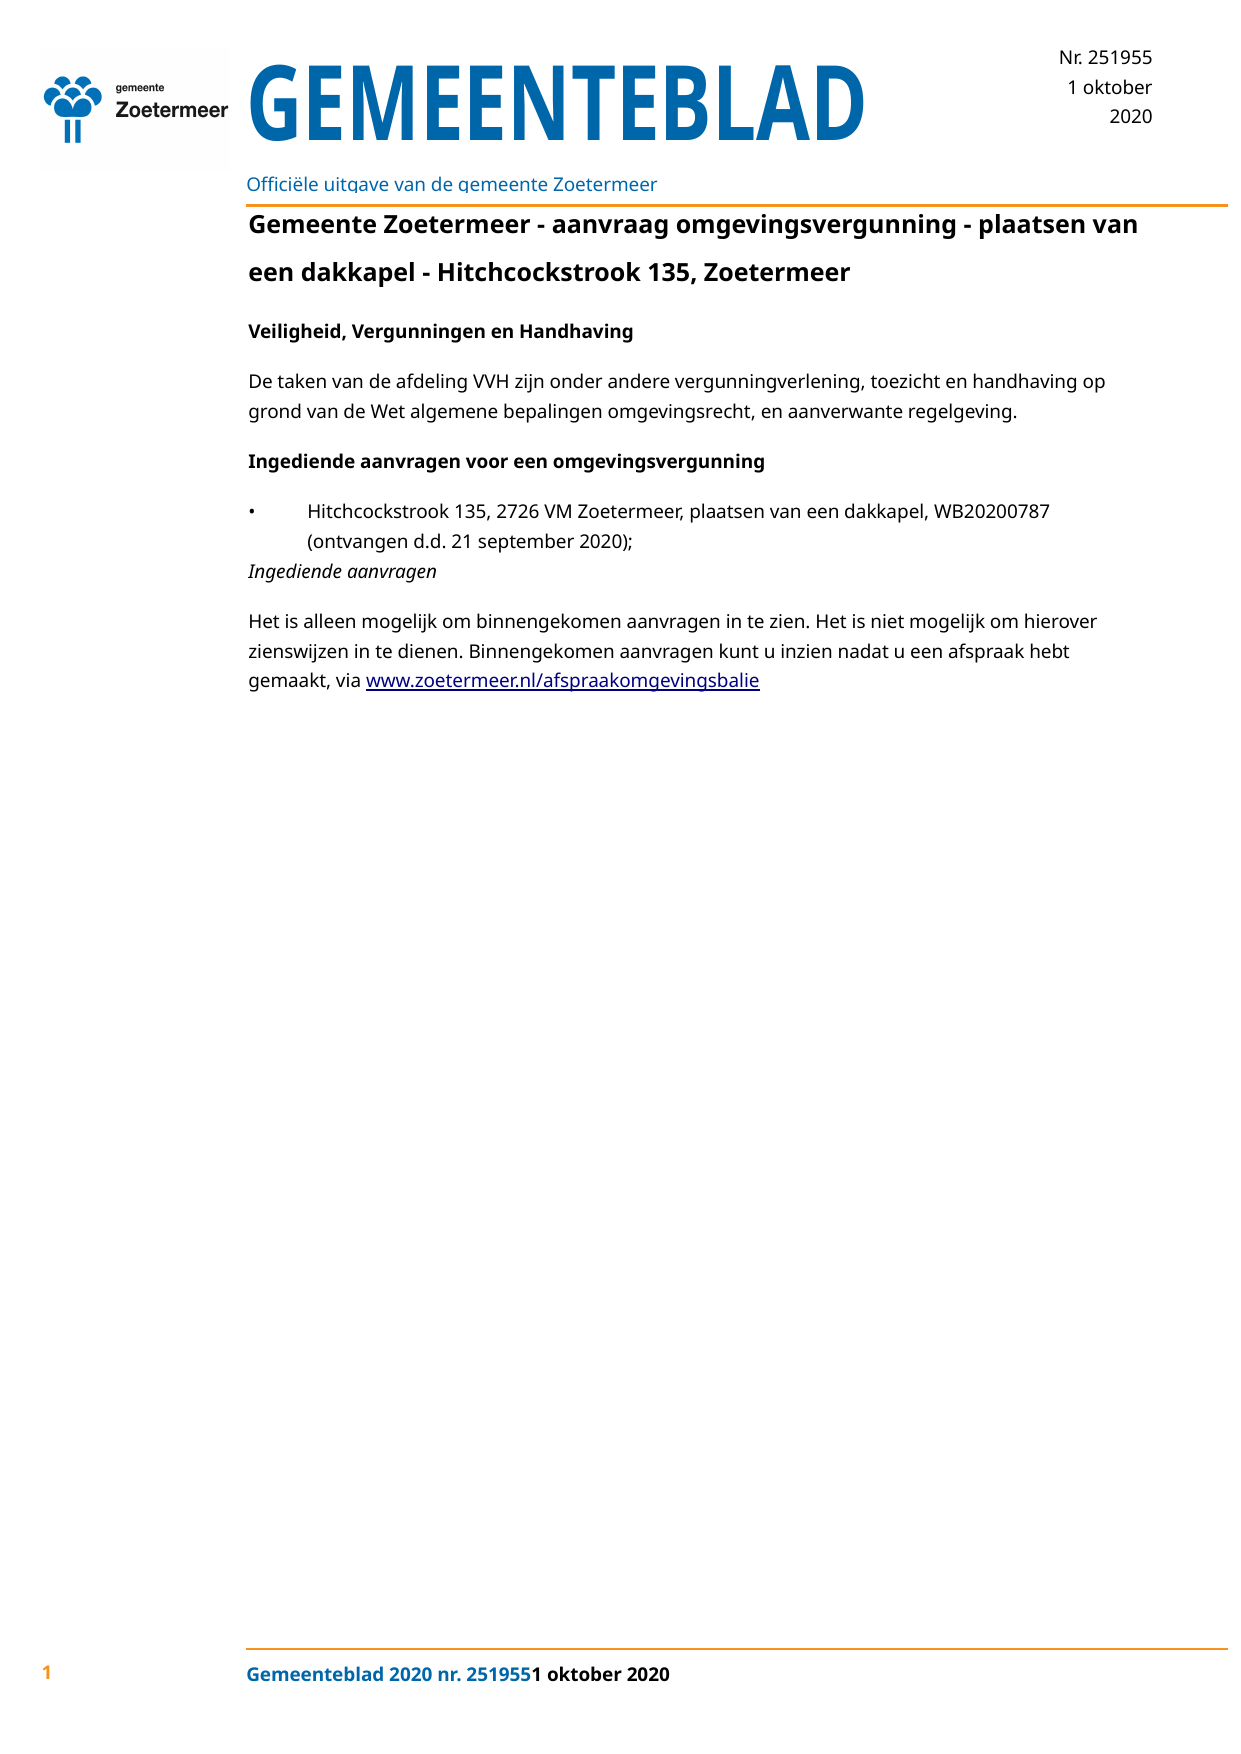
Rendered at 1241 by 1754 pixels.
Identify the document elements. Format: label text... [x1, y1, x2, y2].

text De taken van de afdeling VVH zijn onder andere vergunningverlening, toezicht en handhaving op grond van de Wet algemene bepalingen omgevingsrecht, en aanverwante regelgeving. [248, 368, 1152, 424]
text Ingediende aanvragen voor een omgevingsvergunning [248, 448, 1152, 474]
list Hitchcockstrook 135, 2726 VM Zoetermeer, plaatsen van een dakkapel, WB20200787 (ontvangen d.d. 21 september 2020); [248, 499, 1152, 554]
text Ingediende aanvragen [248, 558, 1152, 584]
picture [41, 47, 231, 172]
text Gemeente Zoetermeer - aanvraag omgevingsvergunning - plaatsen van een dakkapel - Hitchcockstrook 135, Zoetermeer [248, 207, 1152, 288]
text Veiligheid, Vergunningen en Handhaving [248, 318, 1152, 344]
text Het is alleen mogelijk om binnengekomen aanvragen in te zien. Het is niet mogelijk om hierover zienswijzen in te dienen. Binnengekomen aanvragen kunt u inzien nadat u een afspraak hebt gemaakt, via www.zoetermeer.nl/afspraakomgevingsbalie [248, 608, 1152, 693]
